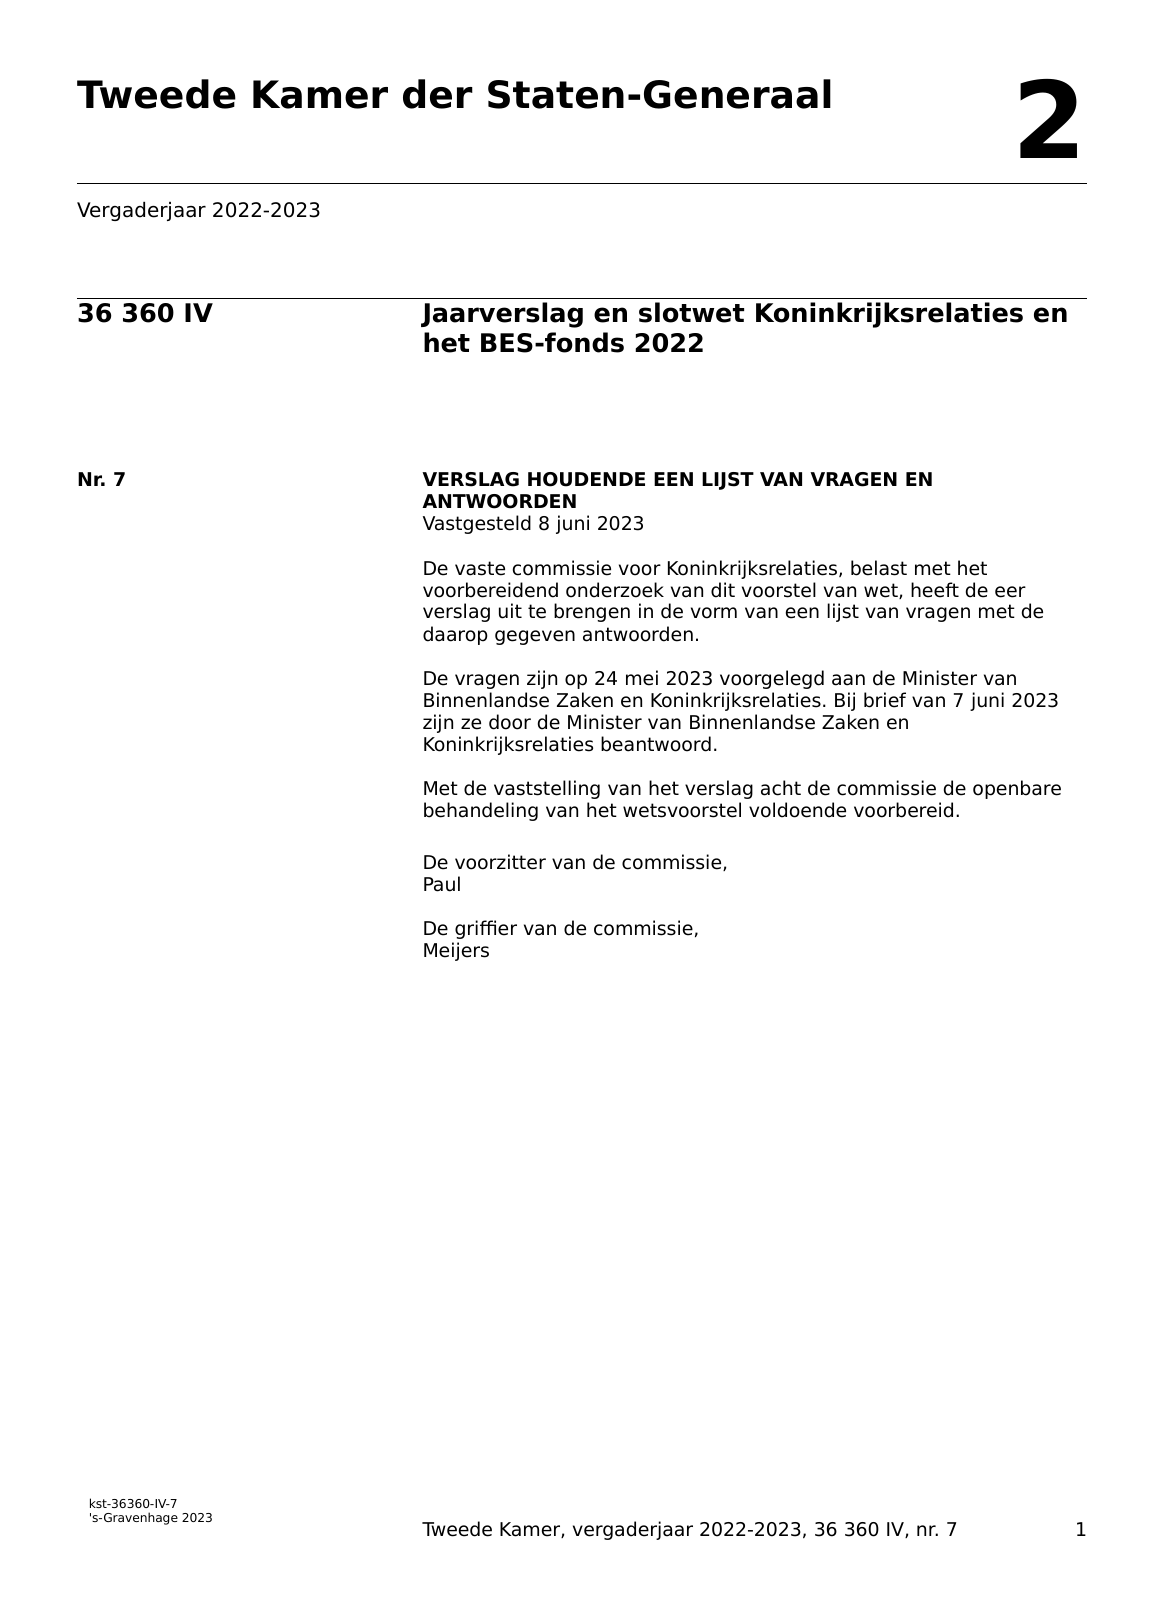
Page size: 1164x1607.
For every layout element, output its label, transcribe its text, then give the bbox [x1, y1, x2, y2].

text De vragen zijn op 24 mei 2023 voorgelegd aan de Minister van Binnenlandse Zaken en Koninkrijksrelaties. Bij brief van 7 juni 2023 zijn ze door de Minister van Binnenlandse Zaken en Koninkrijksrelaties beantwoord. [422, 668, 1087, 756]
text Vastgesteld 8 juni 2023 [422, 513, 1087, 535]
subtitle 36 360 IV Jaarverslag en slotwet Koninkrijksrelaties en het BES-fonds 2022 [77, 299, 1087, 358]
text De vaste commissie voor Koninkrijksrelaties, belast met het voorbereidend onderzoek van dit voorstel van wet, heeft de eer verslag uit te brengen in de vorm van een lijst van vragen met de daarop gegeven antwoorden. [422, 557, 1087, 645]
text De voorzitter van de commissie, Paul [422, 852, 1087, 896]
table_header Tweede Kamer der Staten-Generaal [77, 59, 886, 183]
text Met de vaststelling van het verslag acht de commissie de openbare behandeling van het wetsvoorstel voldoende voorbereid. [422, 778, 1087, 822]
subtitle Nr. 7 VERSLAG HOUDENDE EEN LIJST VAN VRAGEN EN ANTWOORDEN [77, 469, 1087, 513]
table_header 2 [886, 59, 1087, 183]
text 's-Gravenhage 2023 [88, 1511, 323, 1525]
table_cell Vergaderjaar 2022-2023 [77, 184, 1087, 298]
text kst-36360-IV-7 [88, 1497, 323, 1511]
text De griffier van de commissie, Meijers [422, 918, 1087, 962]
